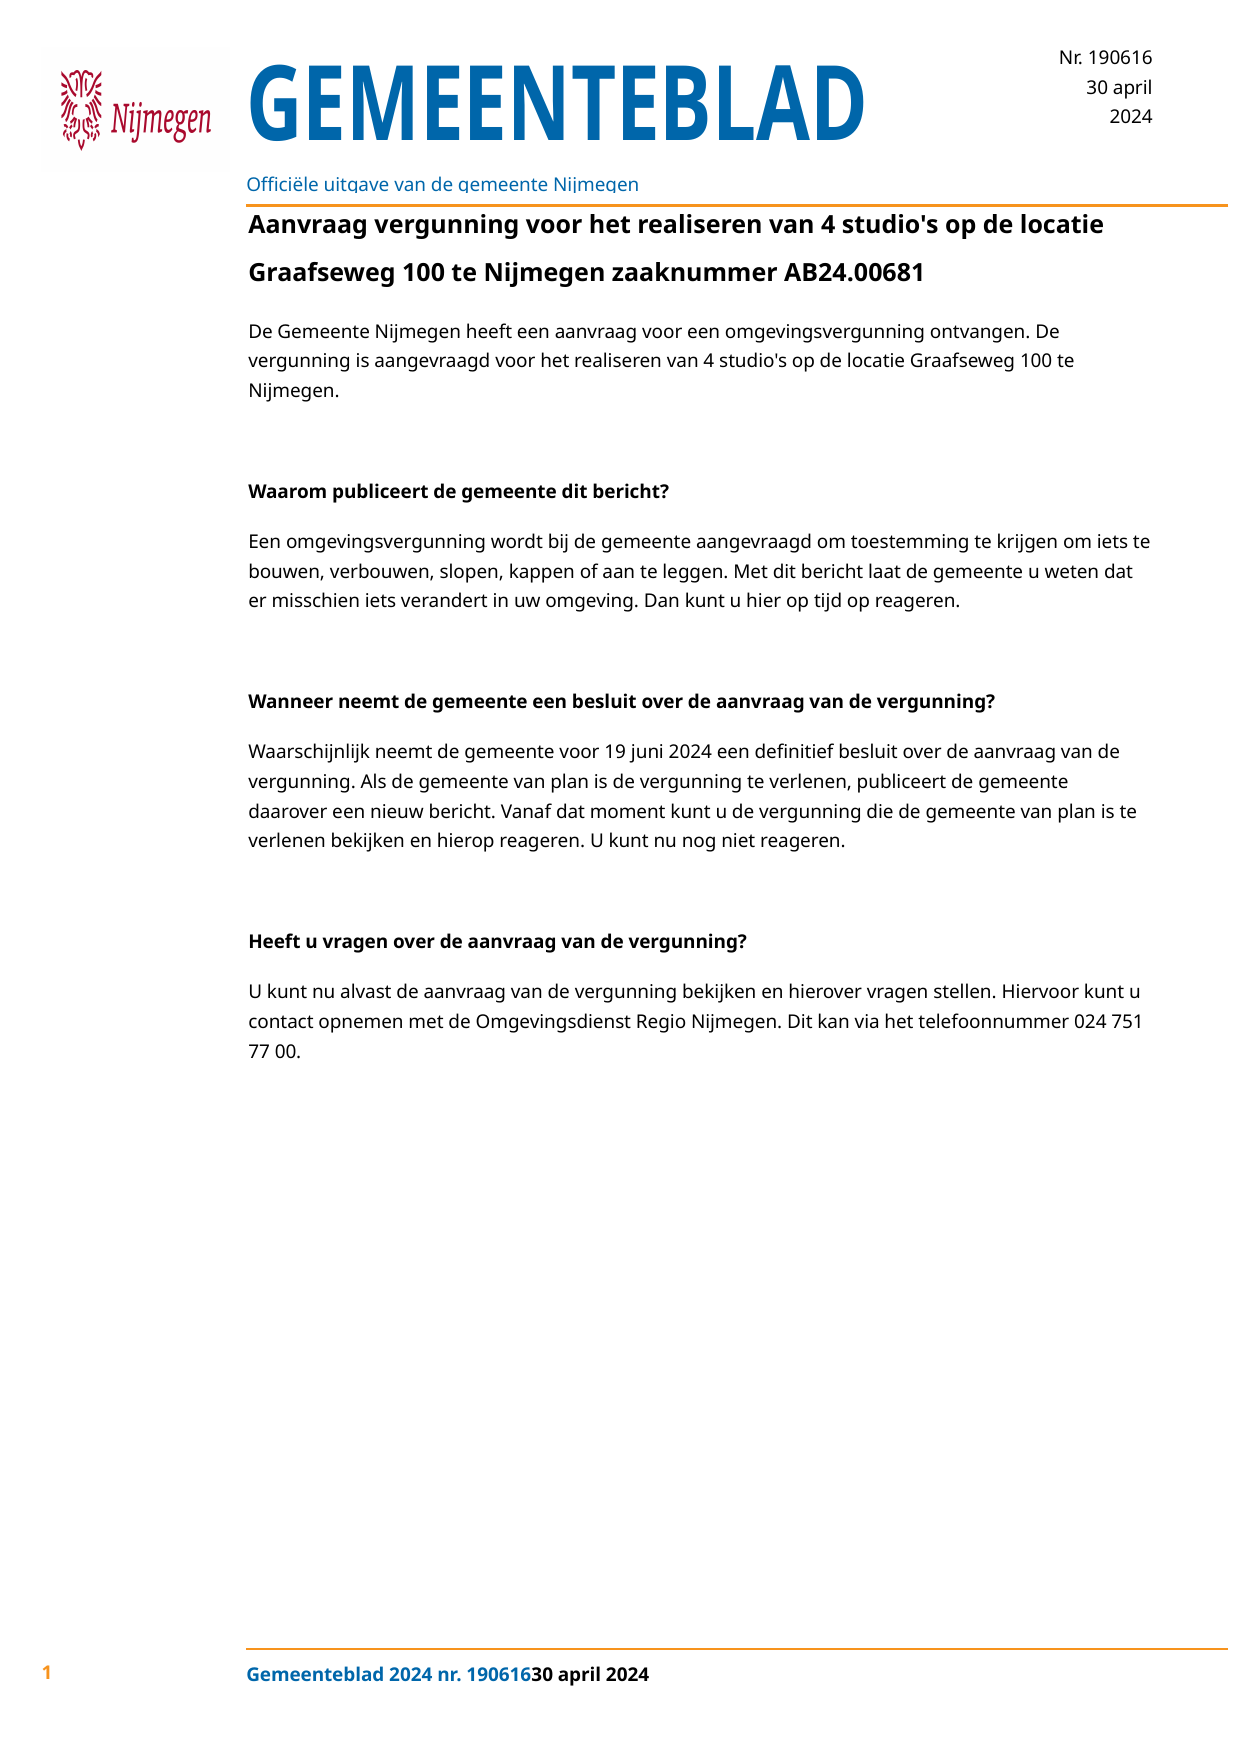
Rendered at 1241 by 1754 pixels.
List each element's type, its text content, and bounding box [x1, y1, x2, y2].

text Een omgevingsvergunning wordt bij de gemeente aangevraagd om toestemming te krijgen om iets te bouwen, verbouwen, slopen, kappen of aan te leggen. Met dit bericht laat de gemeente u weten dat er misschien iets verandert in uw omgeving. Dan kunt u hier op tijd op reageren. [248, 528, 1152, 613]
text Waarom publiceert de gemeente dit bericht? [248, 478, 1152, 504]
text Wanneer neemt de gemeente een besluit over de aanvraag van de vergunning? [248, 688, 1152, 714]
text Aanvraag vergunning voor het realiseren van 4 studio's op de locatie Graafseweg 100 te Nijmegen zaaknummer AB24.00681 [248, 207, 1152, 288]
text Heeft u vragen over de aanvraag van de vergunning? [248, 928, 1152, 954]
text U kunt nu alvast de aanvraag van de vergunning bekijken en hierover vragen stellen. Hiervoor kunt u contact opnemen met de Omgevingsdienst Regio Nijmegen. Dit kan via het telefoonnummer 024 751 77 00. [248, 979, 1152, 1064]
picture [41, 47, 231, 172]
text De Gemeente Nijmegen heeft een aanvraag voor een omgevingsvergunning ontvangen. De vergunning is aangevraagd voor het realiseren van 4 studio's op de locatie Graafseweg 100 te Nijmegen. [248, 318, 1152, 403]
text Waarschijnlijk neemt de gemeente voor 19 juni 2024 een definitief besluit over de aanvraag van de vergunning. Als de gemeente van plan is de vergunning te verlenen, publiceert de gemeente daarover een nieuw bericht. Vanaf dat moment kunt u de vergunning die de gemeente van plan is te verlenen bekijken en hierop reageren. U kunt nu nog niet reageren. [248, 739, 1152, 853]
